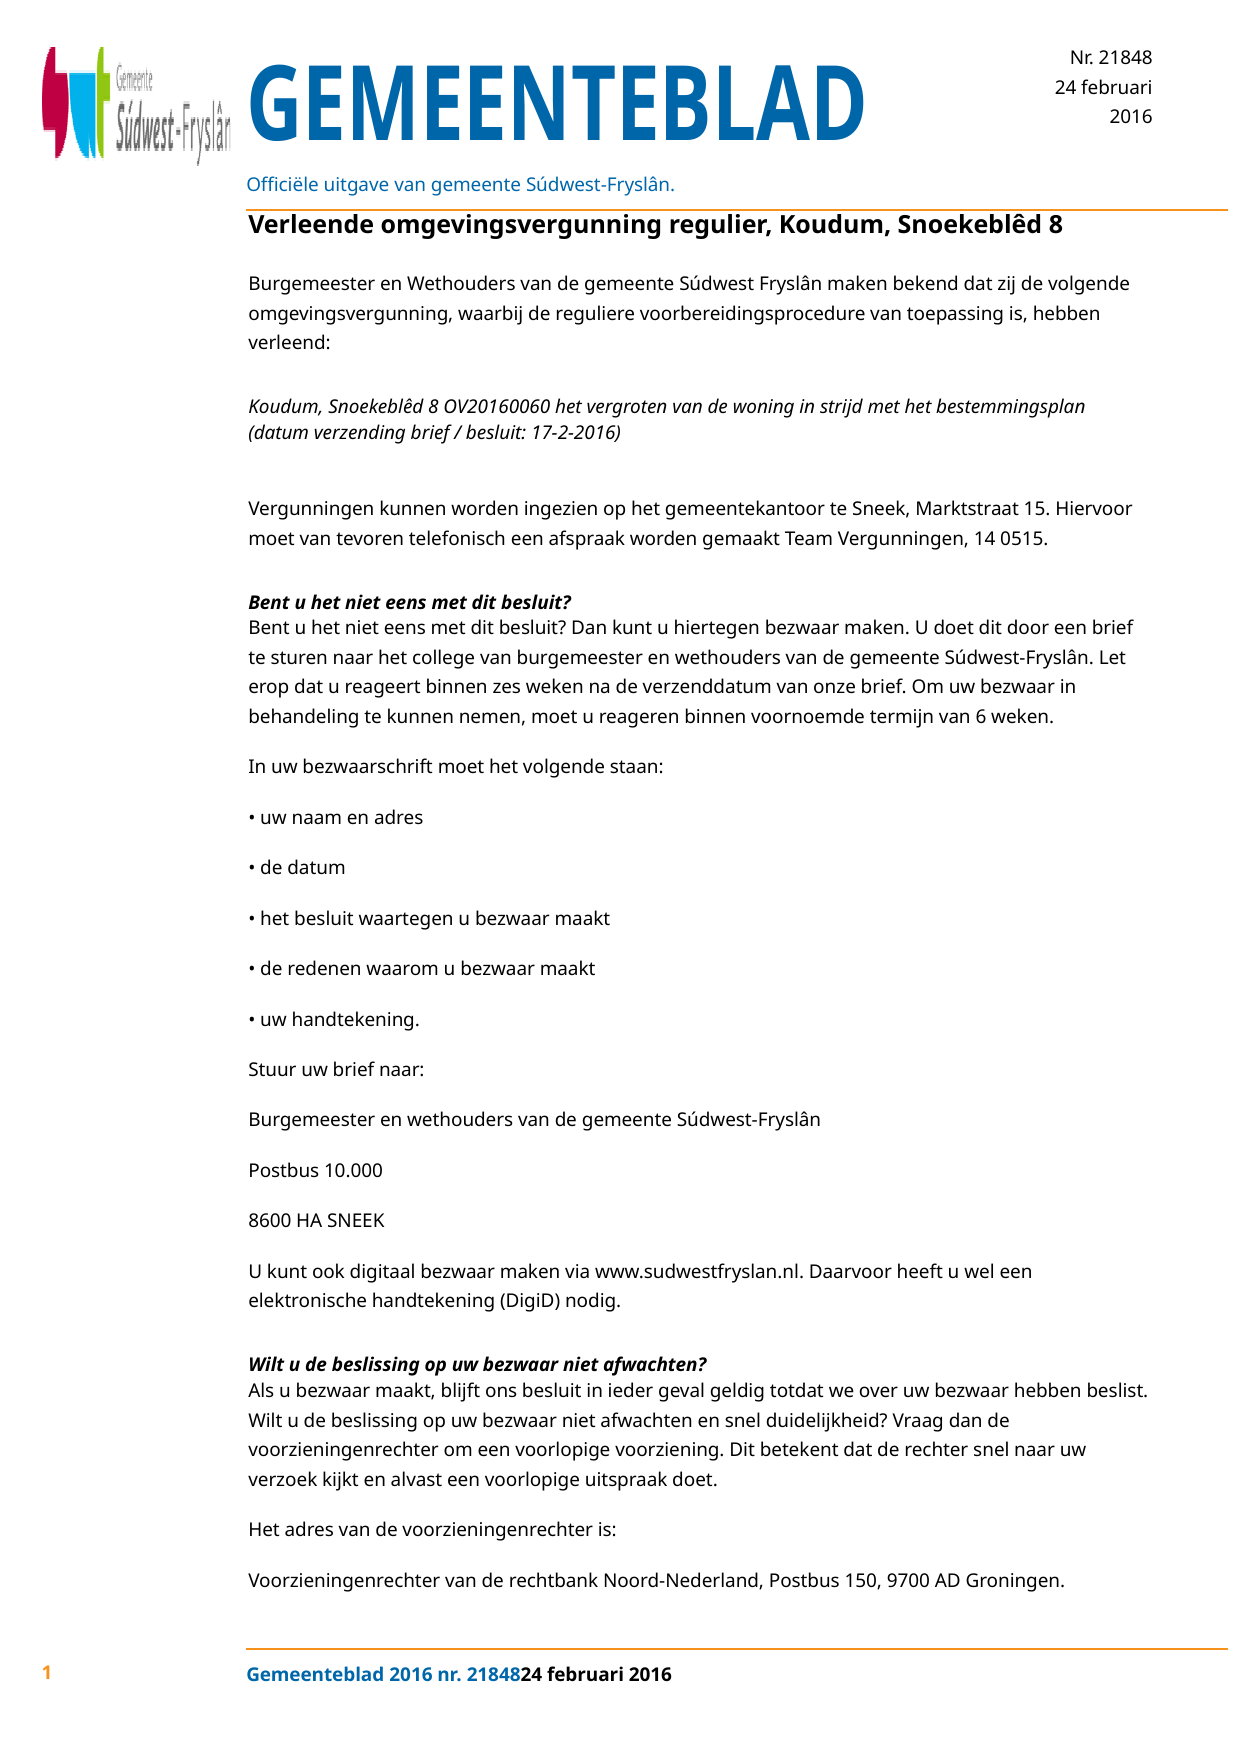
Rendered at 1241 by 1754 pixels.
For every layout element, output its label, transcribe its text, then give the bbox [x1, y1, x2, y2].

text U kunt ook digitaal bezwaar maken via www.sudwestfryslan.nl. Daarvoor heeft u wel een elektronische handtekening (DigiD) nodig. [248, 1258, 1152, 1313]
text Bent u het niet eens met dit besluit? [248, 589, 1152, 614]
text Postbus 10.000 [248, 1157, 1152, 1183]
text Vergunningen kunnen worden ingezien op het gemeentekantoor te Sneek, Marktstraat 15. Hiervoor moet van tevoren telefonisch een afspraak worden gemaakt Team Vergunningen, 14 0515. [248, 495, 1152, 551]
text Voorzieningenrechter van de rechtbank Noord-Nederland, Postbus 150, 9700 AD Groningen. [248, 1567, 1152, 1592]
text • het besluit waartegen u bezwaar maakt [248, 905, 1152, 931]
picture [41, 47, 231, 172]
text In uw bezwaarschrift moet het volgende staan: [248, 754, 1152, 779]
text • de redenen waarom u bezwaar maakt [248, 955, 1152, 981]
text • uw naam en adres [248, 804, 1152, 830]
text • de datum [248, 854, 1152, 880]
text Burgemeester en wethouders van de gemeente Súdwest-Fryslân [248, 1107, 1152, 1132]
text 8600 HA SNEEK [248, 1207, 1152, 1233]
text • uw handtekening. [248, 1006, 1152, 1032]
text Wilt u de beslissing op uw bezwaar niet afwachten? [248, 1351, 1152, 1377]
text Het adres van de voorzieningenrechter is: [248, 1516, 1152, 1542]
text Als u bezwaar maakt, blijft ons besluit in ieder geval geldig totdat we over uw bezwaar hebben beslist. Wilt u de beslissing op uw bezwaar niet afwachten en snel duidelijkheid? Vraag dan de voorzieningenrechter om een voorlopige voorziening. Dit betekent dat de rechter snel naar uw verzoek kijkt en alvast een voorlopige uitspraak doet. [248, 1377, 1152, 1492]
text Verleende omgevingsvergunning regulier, Koudum, Snoekeblêd 8 [248, 211, 1152, 241]
text Stuur uw brief naar: [248, 1056, 1152, 1082]
text Burgemeester en Wethouders van de gemeente Súdwest Fryslân maken bekend dat zij de volgende omgevingsvergunning, waarbij de reguliere voorbereidingsprocedure van toepassing is, hebben verleend: [248, 270, 1152, 355]
text Koudum, Snoekeblêd 8 OV20160060 het vergroten van de woning in strijd met het bestemmingsplan (datum verzending brief / besluit: 17-2-2016) [248, 393, 1152, 445]
text Bent u het niet eens met dit besluit? Dan kunt u hiertegen bezwaar maken. U doet dit door een brief te sturen naar het college van burgemeester en wethouders van de gemeente Súdwest-Fryslân. Let erop dat u reageert binnen zes weken na de verzenddatum van onze brief. Om uw bezwaar in behandeling te kunnen nemen, moet u reageren binnen voornoemde termijn van 6 weken. [248, 614, 1152, 729]
